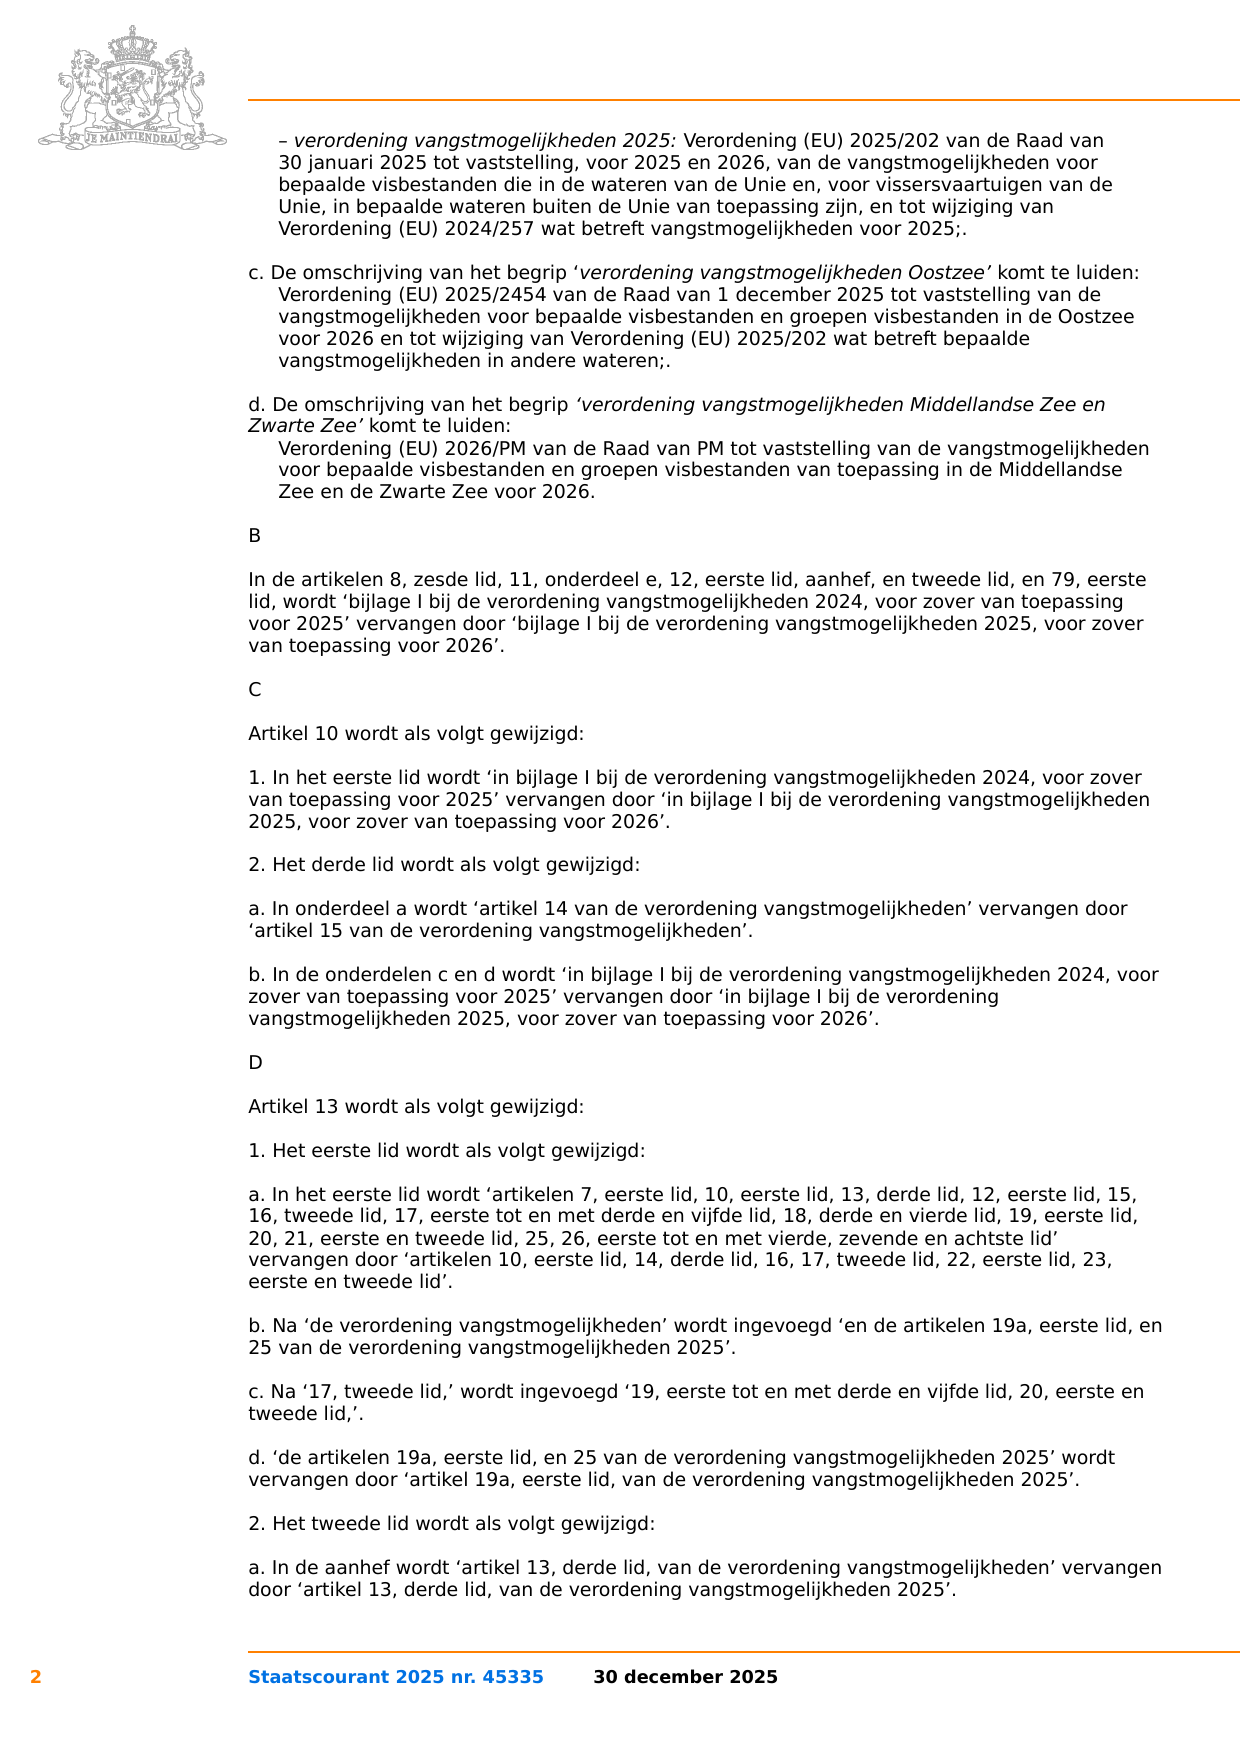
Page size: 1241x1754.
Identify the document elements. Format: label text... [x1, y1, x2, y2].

text C [248, 679, 1163, 701]
text c. Na ‘17, tweede lid,’ wordt ingevoegd ‘19, eerste tot en met derde en vijfde lid, 20, eerste en tweede lid,’. [248, 1381, 1163, 1425]
text a. In de aanhef wordt ‘artikel 13, derde lid, van de verordening vangstmogelijkheden’ vervangen door ‘artikel 13, derde lid, van de verordening vangstmogelijkheden 2025’. [248, 1557, 1163, 1601]
text 2. Het tweede lid wordt als volgt gewijzigd: [248, 1513, 1163, 1535]
text 1. Het eerste lid wordt als volgt gewijzigd: [248, 1139, 1163, 1162]
picture [38, 25, 227, 150]
text b. Na ‘de verordening vangstmogelijkheden’ wordt ingevoegd ‘en de artikelen 19a, eerste lid, en 25 van de verordening vangstmogelijkheden 2025’. [248, 1315, 1163, 1359]
text D [248, 1052, 1163, 1074]
text Artikel 13 wordt als volgt gewijzigd: [248, 1096, 1163, 1118]
text – verordening vangstmogelijkheden 2025: Verordening (EU) 2025/202 van de Raad van 30 januari 2025 tot vaststelling, voor 2025 en 2026, van de vangstmogelijkheden voor bepaalde visbestanden die in de wateren van de Unie en, voor vissersvaartuigen van de Unie, in bepaalde wateren buiten de Unie van toepassing zijn, en tot wijziging van Verordening (EU) 2024/257 wat betreft vangstmogelijkheden voor 2025;. [278, 130, 1163, 240]
text Verordening (EU) 2026/PM van de Raad van PM tot vaststelling van de vangstmogelijkheden voor bepaalde visbestanden en groepen visbestanden van toepassing in de Middellandse Zee en de Zwarte Zee voor 2026. [278, 437, 1163, 503]
text c. De omschrijving van het begrip ‘verordening vangstmogelijkheden Oostzee’ komt te luiden: [248, 262, 1163, 284]
text 2. Het derde lid wordt als volgt gewijzigd: [248, 854, 1163, 876]
text In de artikelen 8, zesde lid, 11, onderdeel e, 12, eerste lid, aanhef, en tweede lid, en 79, eerste lid, wordt ‘bijlage I bij de verordening vangstmogelijkheden 2024, voor zover van toepassing voor 2025’ vervangen door ‘bijlage I bij de verordening vangstmogelijkheden 2025, voor zover van toepassing voor 2026’. [248, 569, 1163, 657]
text d. De omschrijving van het begrip ‘verordening vangstmogelijkheden Middellandse Zee en Zwarte Zee’ komt te luiden: [248, 393, 1163, 437]
text B [248, 525, 1163, 547]
text Artikel 10 wordt als volgt gewijzigd: [248, 723, 1163, 745]
text Verordening (EU) 2025/2454 van de Raad van 1 december 2025 tot vaststelling van de vangstmogelijkheden voor bepaalde visbestanden en groepen visbestanden in de Oostzee voor 2026 en tot wijziging van Verordening (EU) 2025/202 wat betreft bepaalde vangstmogelijkheden in andere wateren;. [278, 284, 1163, 372]
text a. In onderdeel a wordt ‘artikel 14 van de verordening vangstmogelijkheden’ vervangen door ‘artikel 15 van de verordening vangstmogelijkheden’. [248, 898, 1163, 942]
text 1. In het eerste lid wordt ‘in bijlage I bij de verordening vangstmogelijkheden 2024, voor zover van toepassing voor 2025’ vervangen door ‘in bijlage I bij de verordening vangstmogelijkheden 2025, voor zover van toepassing voor 2026’. [248, 767, 1163, 832]
text d. ‘de artikelen 19a, eerste lid, en 25 van de verordening vangstmogelijkheden 2025’ wordt vervangen door ‘artikel 19a, eerste lid, van de verordening vangstmogelijkheden 2025’. [248, 1447, 1163, 1491]
text b. In de onderdelen c en d wordt ‘in bijlage I bij de verordening vangstmogelijkheden 2024, voor zover van toepassing voor 2025’ vervangen door ‘in bijlage I bij de verordening vangstmogelijkheden 2025, voor zover van toepassing voor 2026’. [248, 964, 1163, 1030]
text a. In het eerste lid wordt ‘artikelen 7, eerste lid, 10, eerste lid, 13, derde lid, 12, eerste lid, 15, 16, tweede lid, 17, eerste tot en met derde en vijfde lid, 18, derde en vierde lid, 19, eerste lid, 20, 21, eerste en tweede lid, 25, 26, eerste tot en met vierde, zevende en achtste lid’ vervangen door ‘artikelen 10, eerste lid, 14, derde lid, 16, 17, tweede lid, 22, eerste lid, 23, eerste en tweede lid’. [248, 1183, 1163, 1293]
